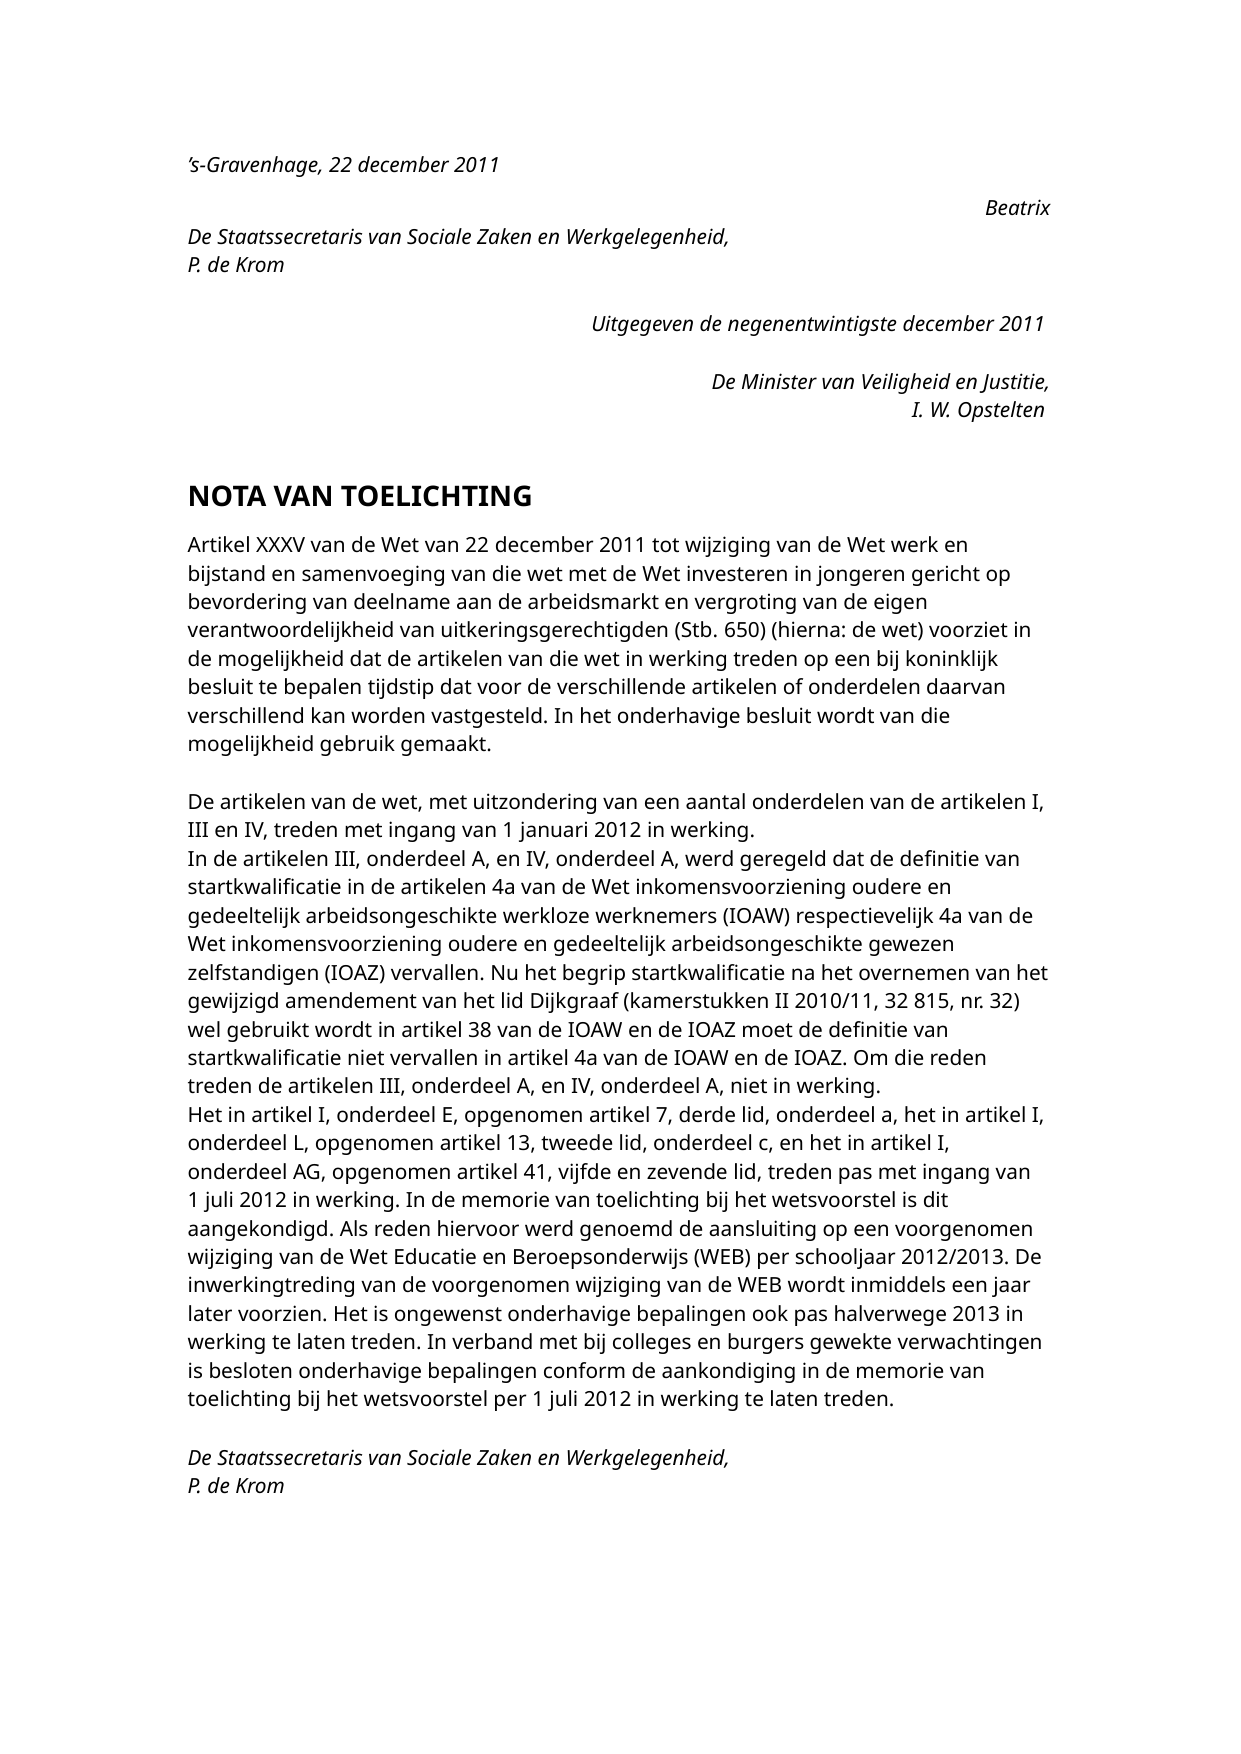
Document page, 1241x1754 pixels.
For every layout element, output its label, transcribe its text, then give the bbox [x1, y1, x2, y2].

text Artikel XXXV van de Wet van 22 december 2011 tot wijziging van de Wet werk en bijstand en samenvoeging van die wet met de Wet investeren in jongeren gericht op bevordering van deelname aan de arbeidsmarkt en vergroting van de eigen verantwoordelijkheid van uitkeringsgerechtigden (Stb. 650) (hierna: de wet) voorziet in de mogelijkheid dat de artikelen van die wet in werking treden op een bij koninklijk besluit te bepalen tijdstip dat voor de verschillende artikelen of onderdelen daarvan verschillend kan worden vastgesteld. In het onderhavige besluit wordt van die mogelijkheid gebruik gemaakt. [187, 530, 1053, 758]
text Het in artikel I, onderdeel E, opgenomen artikel 7, derde lid, onderdeel a, het in artikel I, onderdeel L, opgenomen artikel 13, tweede lid, onderdeel c, en het in artikel I, onderdeel AG, opgenomen artikel 41, vijfde en zevende lid, treden pas met ingang van 1 juli 2012 in werking. In de memorie van toelichting bij het wetsvoorstel is dit aangekondigd. Als reden hiervoor werd genoemd de aansluiting op een voorgenomen wijziging van de Wet Educatie en Beroepsonderwijs (WEB) per schooljaar 2012/2013. De inwerkingtreding van de voorgenomen wijziging van de WEB wordt inmiddels een jaar later voorzien. Het is ongewenst onderhavige bepalingen ook pas halverwege 2013 in werking te laten treden. In verband met bij colleges en burgers gewekte verwachtingen is besloten onderhavige bepalingen conform de aankondiging in de memorie van toelichting bij het wetsvoorstel per 1 juli 2012 in werking te laten treden. [187, 1100, 1053, 1413]
text De artikelen van de wet, met uitzondering van een aantal onderdelen van de artikelen I, III en IV, treden met ingang van 1 januari 2012 in werking. [187, 787, 1053, 844]
text In de artikelen III, onderdeel A, en IV, onderdeel A, werd geregeld dat de definitie van startkwalificatie in de artikelen 4a van de Wet inkomensvoorziening oudere en gedeeltelijk arbeidsongeschikte werkloze werknemers (IOAW) respectievelijk 4a van de Wet inkomensvoorziening oudere en gedeeltelijk arbeidsongeschikte gewezen zelfstandigen (IOAZ) vervallen. Nu het begrip startkwalificatie na het overnemen van het gewijzigd amendement van het lid Dijkgraaf (kamerstukken II 2010/11, 32 815, nr. 32) wel gebruikt wordt in artikel 38 van de IOAW en de IOAZ moet de definitie van startkwalificatie niet vervallen in artikel 4a van de IOAW en de IOAZ. Om die reden treden de artikelen III, onderdeel A, en IV, onderdeel A, niet in werking. [187, 844, 1053, 1100]
text Beatrix [187, 193, 1053, 222]
text P. de Krom [187, 250, 1053, 279]
text De Staatssecretaris van Sociale Zaken en Werkgelegenheid, [187, 222, 1053, 250]
text P. de Krom [187, 1471, 1053, 1500]
text De Staatssecretaris van Sociale Zaken en Werkgelegenheid, [187, 1443, 1053, 1471]
text ’s-Gravenhage, 22 december 2011 [187, 150, 1053, 178]
text De Minister van Veiligheid en Justitie, [187, 367, 1053, 396]
text I. W. Opstelten [187, 396, 1053, 424]
text Uitgegeven de negenentwintigste december 2011 [187, 309, 1053, 337]
subtitle NOTA VAN TOELICHTING [187, 477, 1053, 515]
